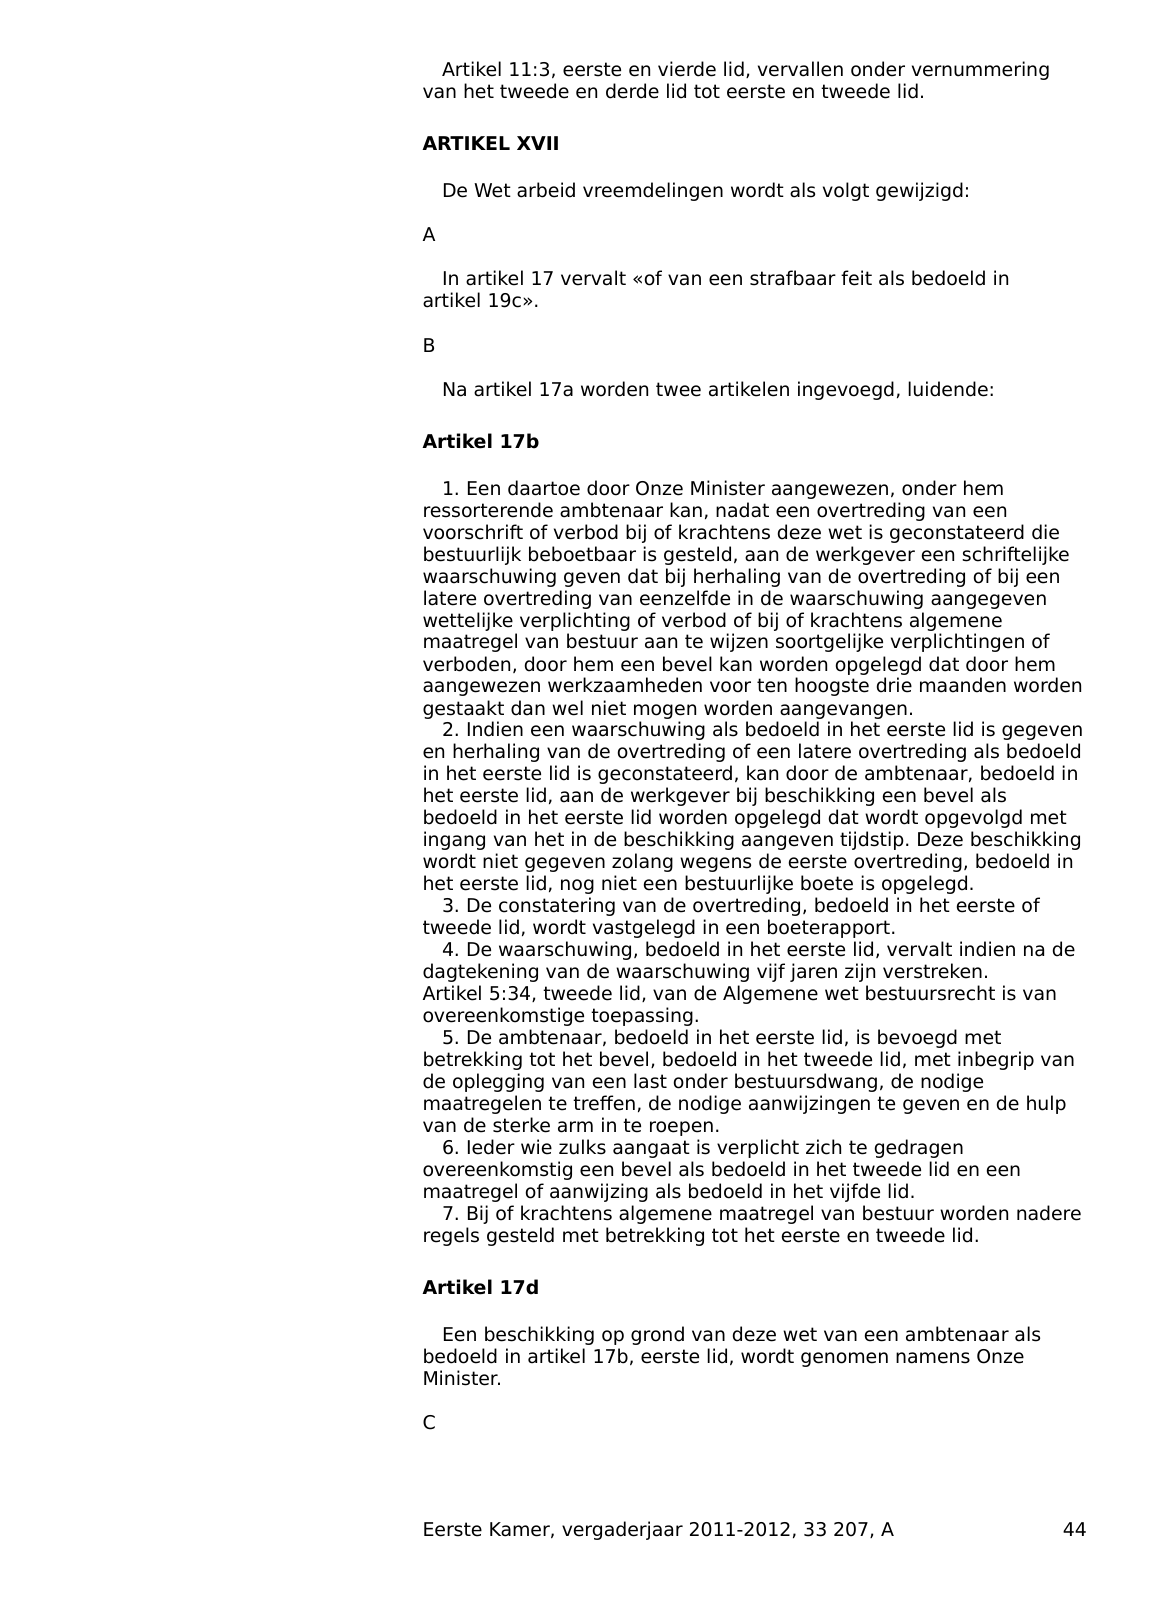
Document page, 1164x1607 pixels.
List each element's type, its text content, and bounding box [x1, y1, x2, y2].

text Na artikel 17a worden twee artikelen ingevoegd, luidende: [422, 379, 1087, 401]
subtitle Artikel 17b [422, 431, 1087, 453]
text 1. Een daartoe door Onze Minister aangewezen, onder hem ressorterende ambtenaar kan, nadat een overtreding van een voorschrift of verbod bij of krachtens deze wet is geconstateerd die bestuurlijk beboetbaar is gesteld, aan de werkgever een schriftelijke waarschuwing geven dat bij herhaling van de overtreding of bij een latere overtreding van eenzelfde in de waarschuwing aangegeven wettelijke verplichting of verbod of bij of krachtens algemene maatregel van bestuur aan te wijzen soortgelijke verplichtingen of verboden, door hem een bevel kan worden opgelegd dat door hem aangewezen werkzaamheden voor ten hoogste drie maanden worden gestaakt dan wel niet mogen worden aangevangen. [422, 478, 1087, 719]
text 2. Indien een waarschuwing als bedoeld in het eerste lid is gegeven en herhaling van de overtreding of een latere overtreding als bedoeld in het eerste lid is geconstateerd, kan door de ambtenaar, bedoeld in het eerste lid, aan de werkgever bij beschikking een bevel als bedoeld in het eerste lid worden opgelegd dat wordt opgevolgd met ingang van het in de beschikking aangeven tijdstip. Deze beschikking wordt niet gegeven zolang wegens de eerste overtreding, bedoeld in het eerste lid, nog niet een bestuurlijke boete is opgelegd. [422, 719, 1087, 895]
text 3. De constatering van de overtreding, bedoeld in het eerste of tweede lid, wordt vastgelegd in een boeterapport. [422, 895, 1087, 939]
text Artikel 11:3, eerste en vierde lid, vervallen onder vernummering van het tweede en derde lid tot eerste en tweede lid. [422, 59, 1087, 103]
text In artikel 17 vervalt «of van een strafbaar feit als bedoeld in artikel 19c». [422, 268, 1087, 312]
text 5. De ambtenaar, bedoeld in het eerste lid, is bevoegd met betrekking tot het bevel, bedoeld in het tweede lid, met inbegrip van de oplegging van een last onder bestuursdwang, de nodige maatregelen te treffen, de nodige aanwijzingen te geven en de hulp van de sterke arm in te roepen. [422, 1027, 1087, 1137]
subtitle Artikel 17d [422, 1277, 1087, 1299]
text B [422, 334, 1087, 356]
subtitle ARTIKEL XVII [422, 133, 1087, 155]
text 6. Ieder wie zulks aangaat is verplicht zich te gedragen overeenkomstig een bevel als bedoeld in het tweede lid en een maatregel of aanwijzing als bedoeld in het vijfde lid. [422, 1137, 1087, 1203]
text De Wet arbeid vreemdelingen wordt als volgt gewijzigd: [422, 180, 1087, 202]
text C [422, 1412, 1087, 1434]
text A [422, 224, 1087, 246]
text Een beschikking op grond van deze wet van een ambtenaar als bedoeld in artikel 17b, eerste lid, wordt genomen namens Onze Minister. [422, 1324, 1087, 1390]
text 7. Bij of krachtens algemene maatregel van bestuur worden nadere regels gesteld met betrekking tot het eerste en tweede lid. [422, 1203, 1087, 1247]
text 4. De waarschuwing, bedoeld in het eerste lid, vervalt indien na de dagtekening van de waarschuwing vijf jaren zijn verstreken. Artikel 5:34, tweede lid, van de Algemene wet bestuursrecht is van overeenkomstige toepassing. [422, 939, 1087, 1027]
